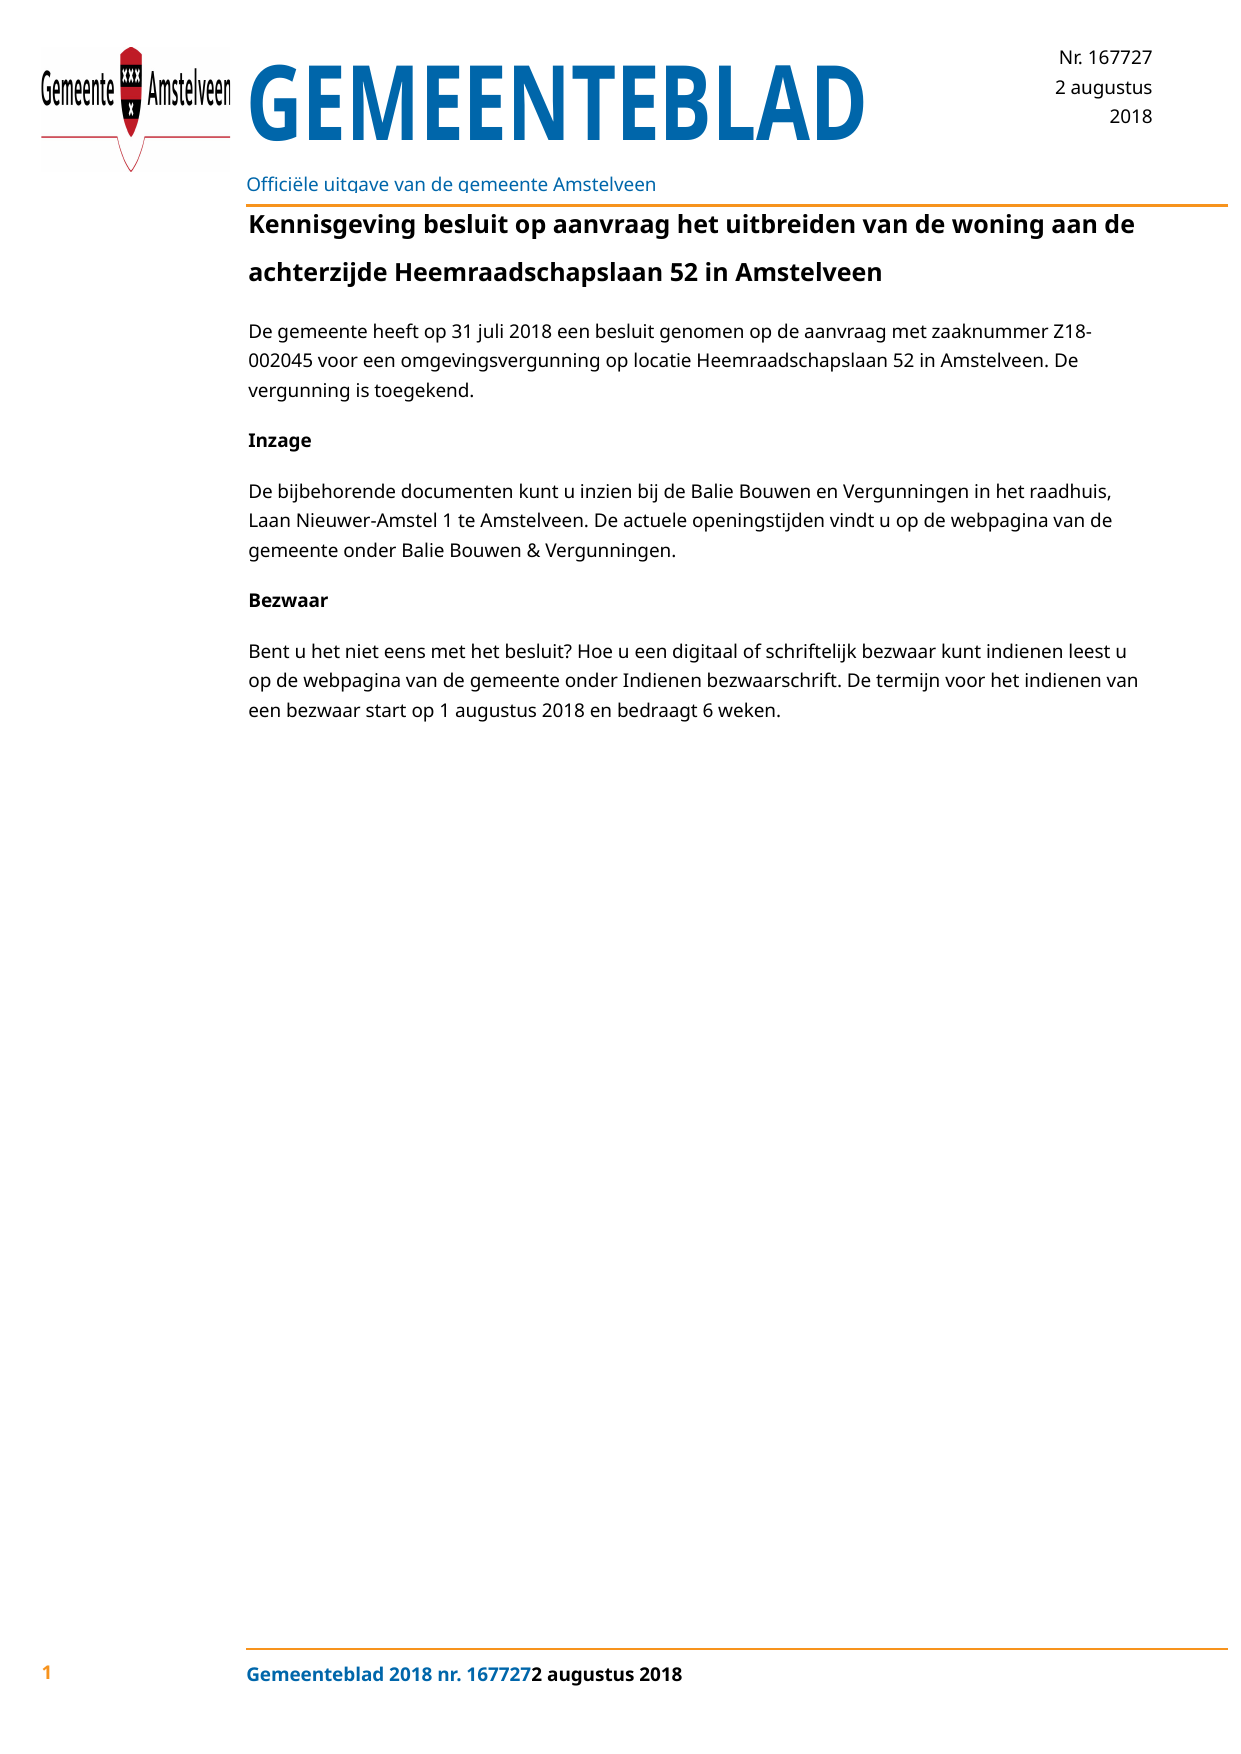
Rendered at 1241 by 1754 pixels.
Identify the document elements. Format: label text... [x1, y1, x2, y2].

text De bijbehorende documenten kunt u inzien bij de Balie Bouwen en Vergunningen in het raadhuis, Laan Nieuwer-Amstel 1 te Amstelveen. De actuele openingstijden vindt u op de webpagina van de gemeente onder Balie Bouwen & Vergunningen. [248, 478, 1152, 563]
picture [41, 47, 231, 172]
text Bezwaar [248, 587, 1152, 613]
text Bent u het niet eens met het besluit? Hoe u een digitaal of schriftelijk bezwaar kunt indienen leest u op de webpagina van de gemeente onder Indienen bezwaarschrift. De termijn voor het indienen van een bezwaar start op 1 augustus 2018 en bedraagt 6 weken. [248, 638, 1152, 723]
text De gemeente heeft op 31 juli 2018 een besluit genomen op de aanvraag met zaaknummer Z18-002045 voor een omgevingsvergunning op locatie Heemraadschapslaan 52 in Amstelveen. De vergunning is toegekend. [248, 318, 1152, 403]
text Inzage [248, 427, 1152, 453]
text Kennisgeving besluit op aanvraag het uitbreiden van de woning aan de achterzijde Heemraadschapslaan 52 in Amstelveen [248, 207, 1152, 288]
